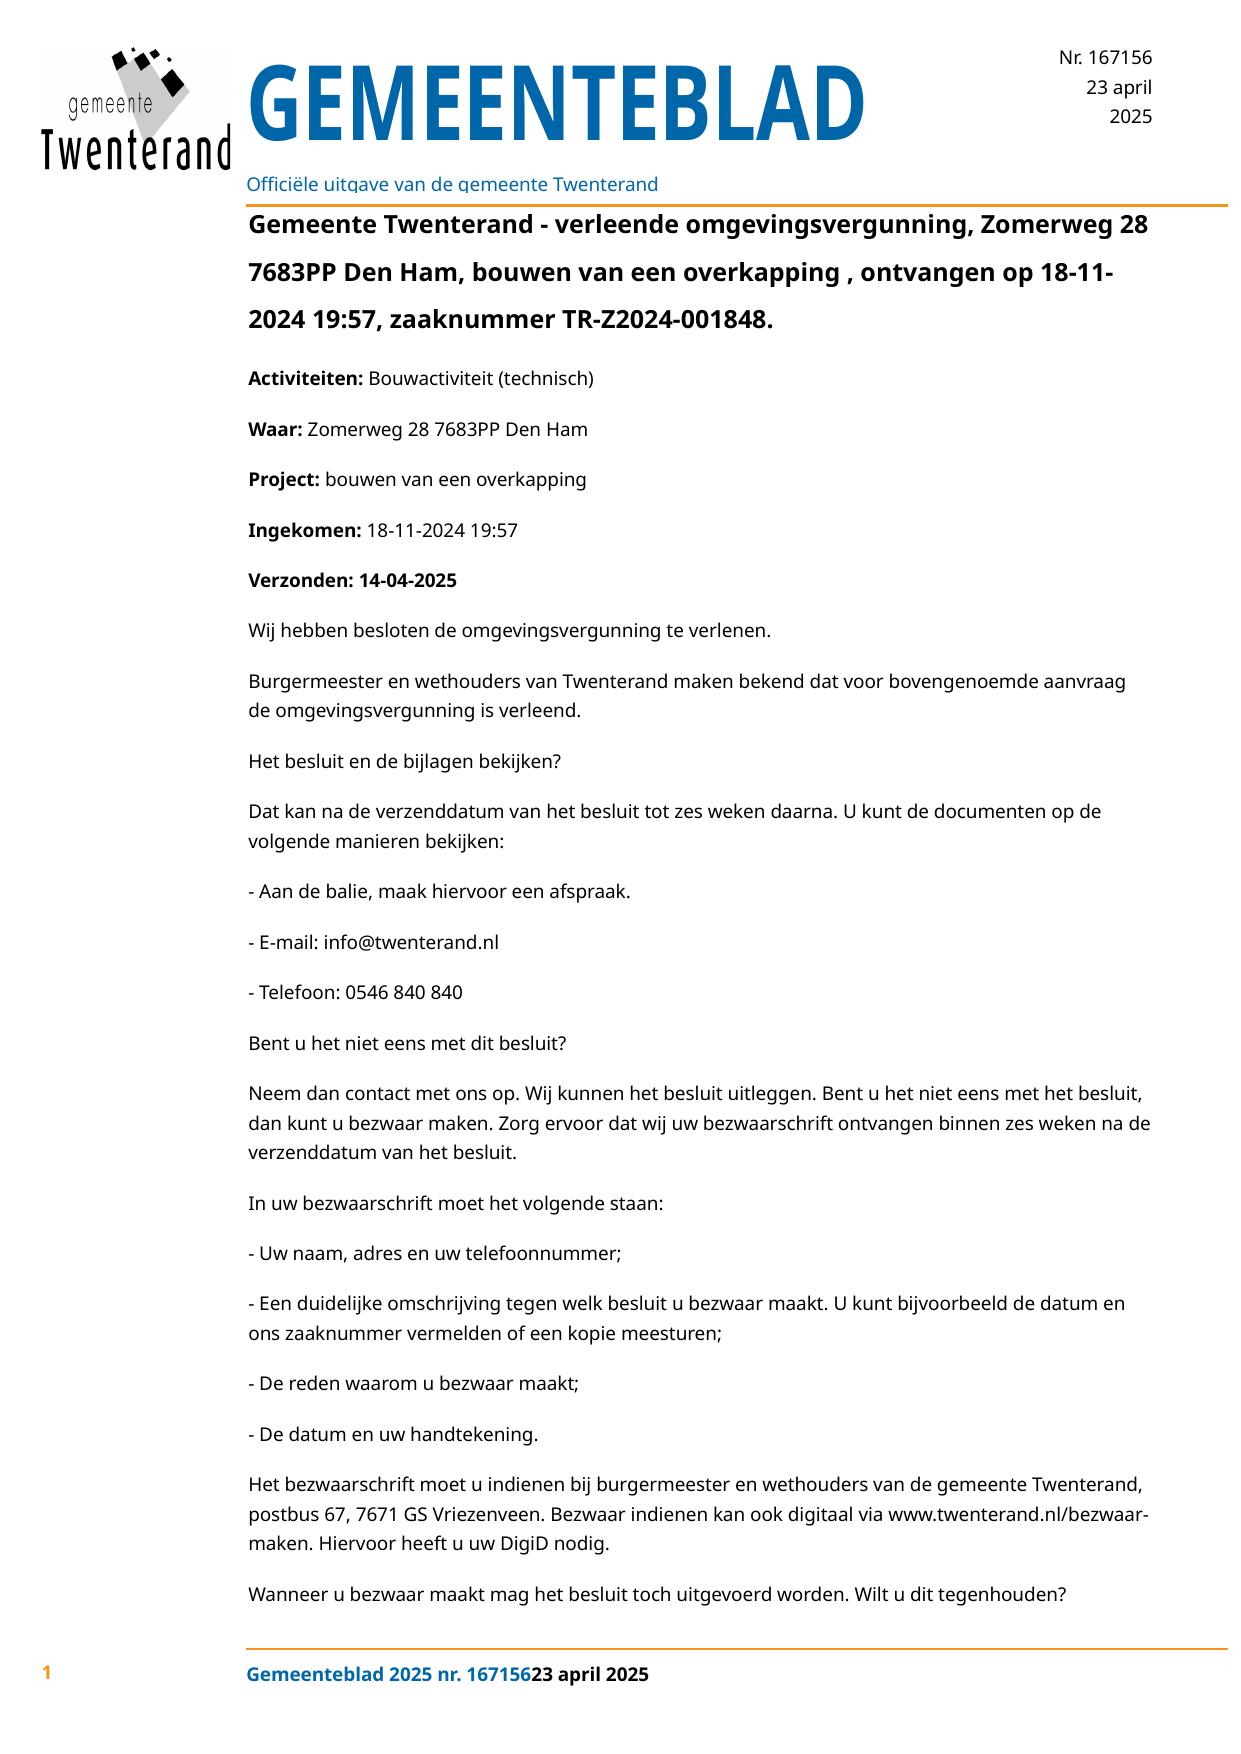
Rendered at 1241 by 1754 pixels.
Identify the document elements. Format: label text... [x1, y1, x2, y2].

text - De reden waarom u bezwaar maakt; [248, 1371, 1152, 1396]
text - De datum en uw handtekening. [248, 1421, 1152, 1447]
text - Telefoon: 0546 840 840 [248, 979, 1152, 1005]
text Wanneer u bezwaar maakt mag het besluit toch uitgevoerd worden. Wilt u dit tegenhouden? [248, 1581, 1152, 1607]
picture [41, 47, 231, 172]
text Neem dan contact met ons op. Wij kunnen het besluit uitleggen. Bent u het niet eens met het besluit, dan kunt u bezwaar maken. Zorg ervoor dat wij uw bezwaarschrift ontvangen binnen zes weken na de verzenddatum van het besluit. [248, 1080, 1152, 1165]
text Burgermeester en wethouders van Twenterand maken bekend dat voor bovengenoemde aanvraag de omgevingsvergunning is verleend. [248, 668, 1152, 723]
text Dat kan na de verzenddatum van het besluit tot zes weken daarna. U kunt de documenten op de volgende manieren bekijken: [248, 798, 1152, 854]
text Project: bouwen van een overkapping [248, 466, 1152, 492]
text Verzonden: 14-04-2025 [248, 567, 1152, 593]
text Bent u het niet eens met dit besluit? [248, 1030, 1152, 1055]
text - E-mail: info@twenterand.nl [248, 929, 1152, 954]
text Gemeente Twenterand - verleende omgevingsvergunning, Zomerweg 28 7683PP Den Ham, bouwen van een overkapping , ontvangen op 18-11-2024 19:57, zaaknummer TR-Z2024-001848. [248, 207, 1152, 336]
text - Een duidelijke omschrijving tegen welk besluit u bezwaar maakt. U kunt bijvoorbeeld de datum en ons zaaknummer vermelden of een kopie meesturen; [248, 1291, 1152, 1346]
text Het besluit en de bijlagen bekijken? [248, 748, 1152, 774]
text Het bezwaarschrift moet u indienen bij burgermeester en wethouders van de gemeente Twenterand, postbus 67, 7671 GS Vriezenveen. Bezwaar indienen kan ook digitaal via www.twenterand.nl/bezwaar-maken. Hiervoor heeft u uw DigiD nodig. [248, 1471, 1152, 1556]
text Wij hebben besloten de omgevingsvergunning te verlenen. [248, 618, 1152, 643]
text - Uw naam, adres en uw telefoonnummer; [248, 1240, 1152, 1266]
text Waar: Zomerweg 28 7683PP Den Ham [248, 416, 1152, 442]
text Activiteiten: Bouwactiviteit (technisch) [248, 366, 1152, 391]
text In uw bezwaarschrift moet het volgende staan: [248, 1190, 1152, 1215]
text - Aan de balie, maak hiervoor een afspraak. [248, 878, 1152, 904]
text Ingekomen: 18-11-2024 19:57 [248, 517, 1152, 542]
